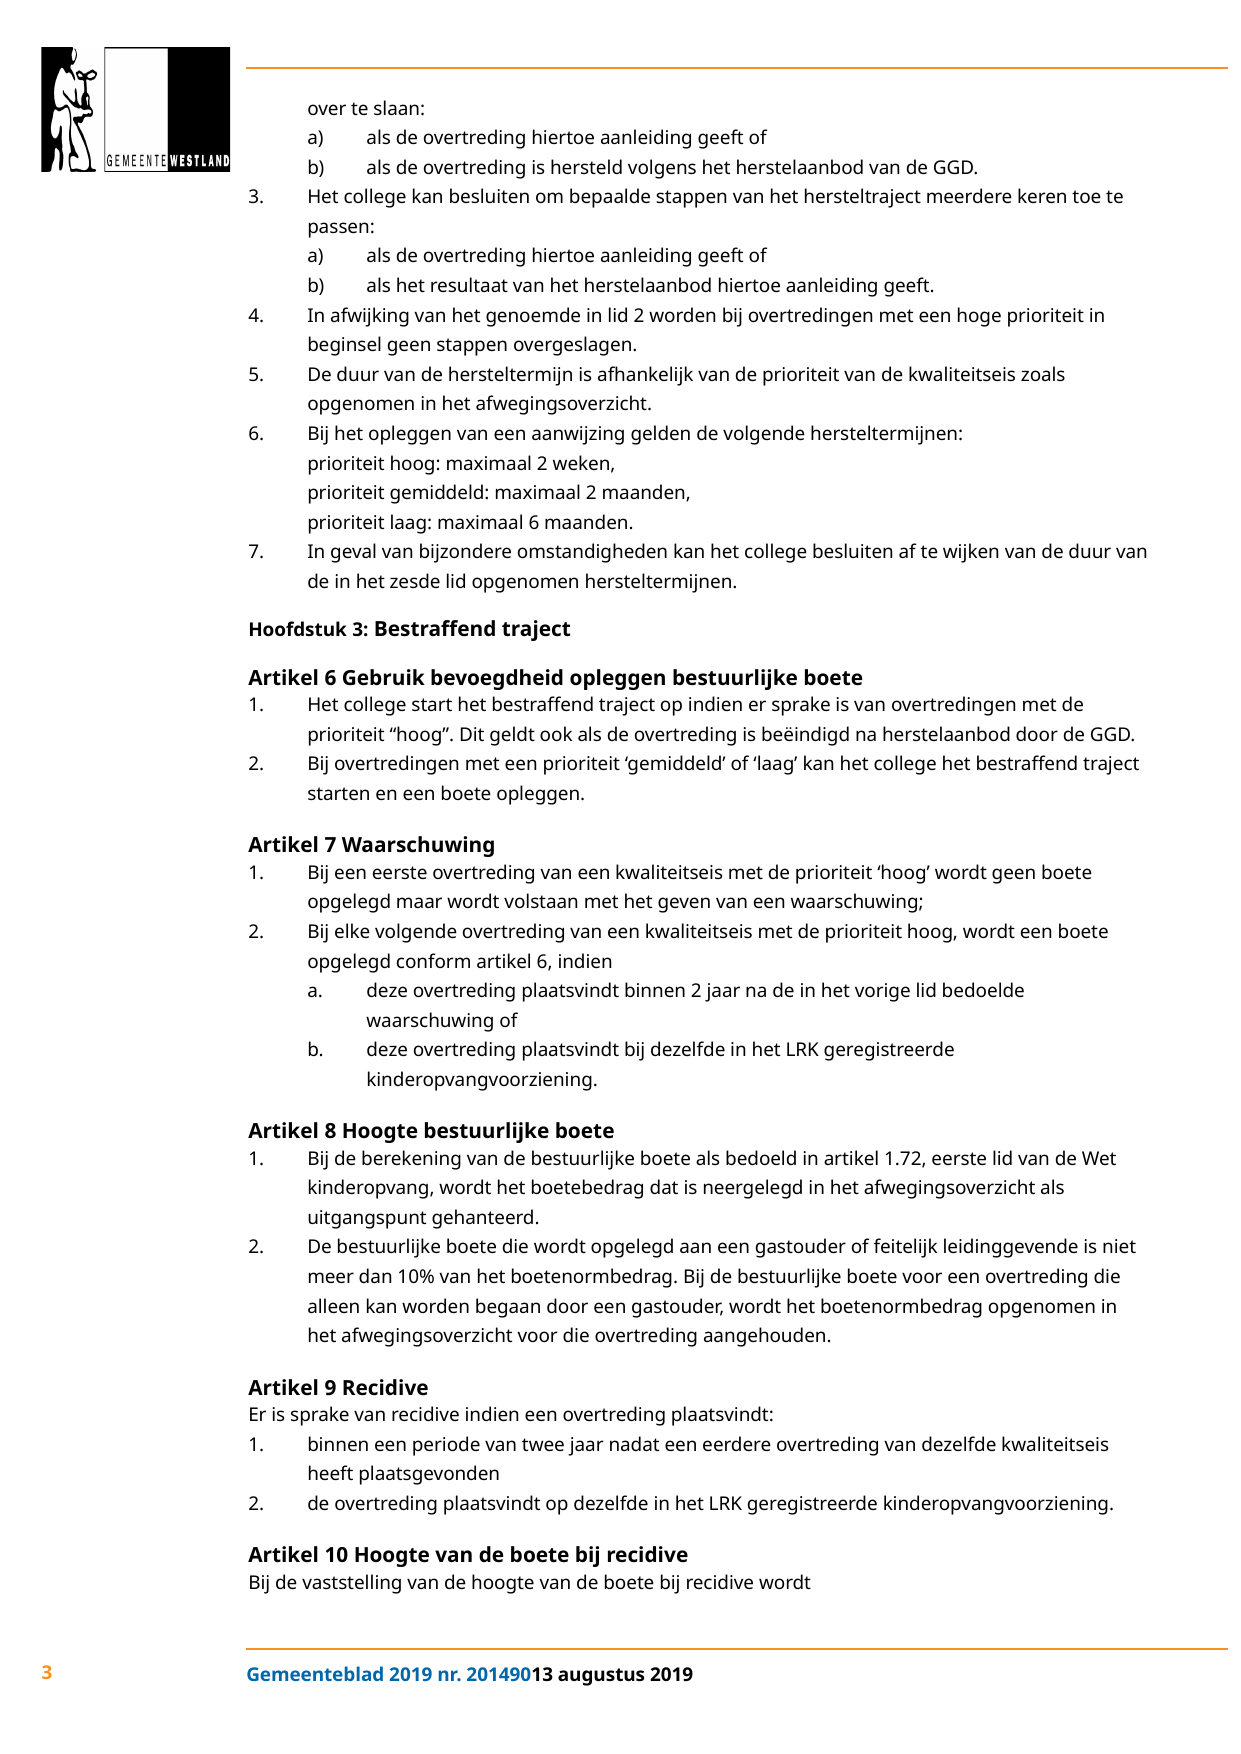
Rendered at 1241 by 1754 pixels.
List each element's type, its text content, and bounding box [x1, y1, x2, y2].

list Bij overtredingen met een prioriteit ‘gemiddeld’ of ‘laag’ kan het college het bestraffend traject starten en een boete opleggen. [248, 751, 1152, 806]
list prioriteit laag: maximaal 6 maanden. [248, 509, 1152, 535]
list de overtreding plaatsvindt op dezelfde in het LRK geregistreerde kinderopvangvoorziening. [248, 1490, 1152, 1516]
list binnen een periode van twee jaar nadat een eerdere overtreding van dezelfde kwaliteitseis heeft plaatsgevonden [248, 1431, 1152, 1486]
text Hoofdstuk 3: Bestraffend traject [248, 614, 1152, 642]
list deze overtreding plaatsvindt bij dezelfde in het LRK geregistreerde kinderopvangvoorziening. [307, 1037, 1152, 1092]
list over te slaan: [248, 95, 1152, 121]
list In afwijking van het genoemde in lid 2 worden bij overtredingen met een hoge prioriteit in beginsel geen stappen overgeslagen. [248, 302, 1152, 357]
list In geval van bijzondere omstandigheden kan het college besluiten af te wijken van de duur van de in het zesde lid opgenomen hersteltermijnen. [248, 538, 1152, 594]
list De bestuurlijke boete die wordt opgelegd aan een gastouder of feitelijk leidinggevende is niet meer dan 10% van het boetenormbedrag. Bij de bestuurlijke boete voor een overtreding die alleen kan worden begaan door een gastouder, wordt het boetenormbedrag opgenomen in het afwegingsoverzicht voor die overtreding aangehouden. [248, 1234, 1152, 1348]
list Bij het opleggen van een aanwijzing gelden de volgende hersteltermijnen: [248, 420, 1152, 446]
list Bij een eerste overtreding van een kwaliteitseis met de prioriteit ‘hoog’ wordt geen boete opgelegd maar wordt volstaan met het geven van een waarschuwing; [248, 859, 1152, 914]
list Bij elke volgende overtreding van een kwaliteitseis met de prioriteit hoog, wordt een boete opgelegd conform artikel 6, indien [248, 918, 1152, 973]
list als de overtreding is hersteld volgens het herstelaanbod van de GGD. [307, 154, 1152, 180]
list Bij de berekening van de bestuurlijke boete als bedoeld in artikel 1.72, eerste lid van de Wet kinderopvang, wordt het boetebedrag dat is neergelegd in het afwegingsoverzicht als uitgangspunt gehanteerd. [248, 1145, 1152, 1230]
text Artikel 10 Hoogte van de boete bij recidive [248, 1541, 1152, 1569]
text Er is sprake van recidive indien een overtreding plaatsvindt: [248, 1401, 1152, 1427]
text Artikel 8 Hoogte bestuurlijke boete [248, 1117, 1152, 1145]
picture [41, 47, 231, 172]
list als het resultaat van het herstelaanbod hiertoe aanleiding geeft. [307, 272, 1152, 298]
list Het college start het bestraffend traject op indien er sprake is van overtredingen met de prioriteit “hoog”. Dit geldt ook als de overtreding is beëindigd na herstelaanbod door de GGD. [248, 691, 1152, 747]
list De duur van de hersteltermijn is afhankelijk van de prioriteit van de kwaliteitseis zoals opgenomen in het afwegingsoverzicht. [248, 361, 1152, 416]
list als de overtreding hiertoe aanleiding geeft of [307, 243, 1152, 268]
list prioriteit gemiddeld: maximaal 2 maanden, [248, 479, 1152, 505]
list deze overtreding plaatsvindt binnen 2 jaar na de in het vorige lid bedoelde waarschuwing of [307, 977, 1152, 1033]
text Artikel 7 Waarschuwing [248, 831, 1152, 859]
list prioriteit hoog: maximaal 2 weken, [248, 450, 1152, 476]
text Artikel 6 Gebruik bevoegdheid opleggen bestuurlijke boete [248, 663, 1152, 691]
text Artikel 9 Recidive [248, 1373, 1152, 1401]
text Bij de vaststelling van de hoogte van de boete bij recidive wordt [248, 1569, 1152, 1595]
list Het college kan besluiten om bepaalde stappen van het hersteltraject meerdere keren toe te passen: [248, 183, 1152, 239]
list als de overtreding hiertoe aanleiding geeft of [307, 124, 1152, 150]
